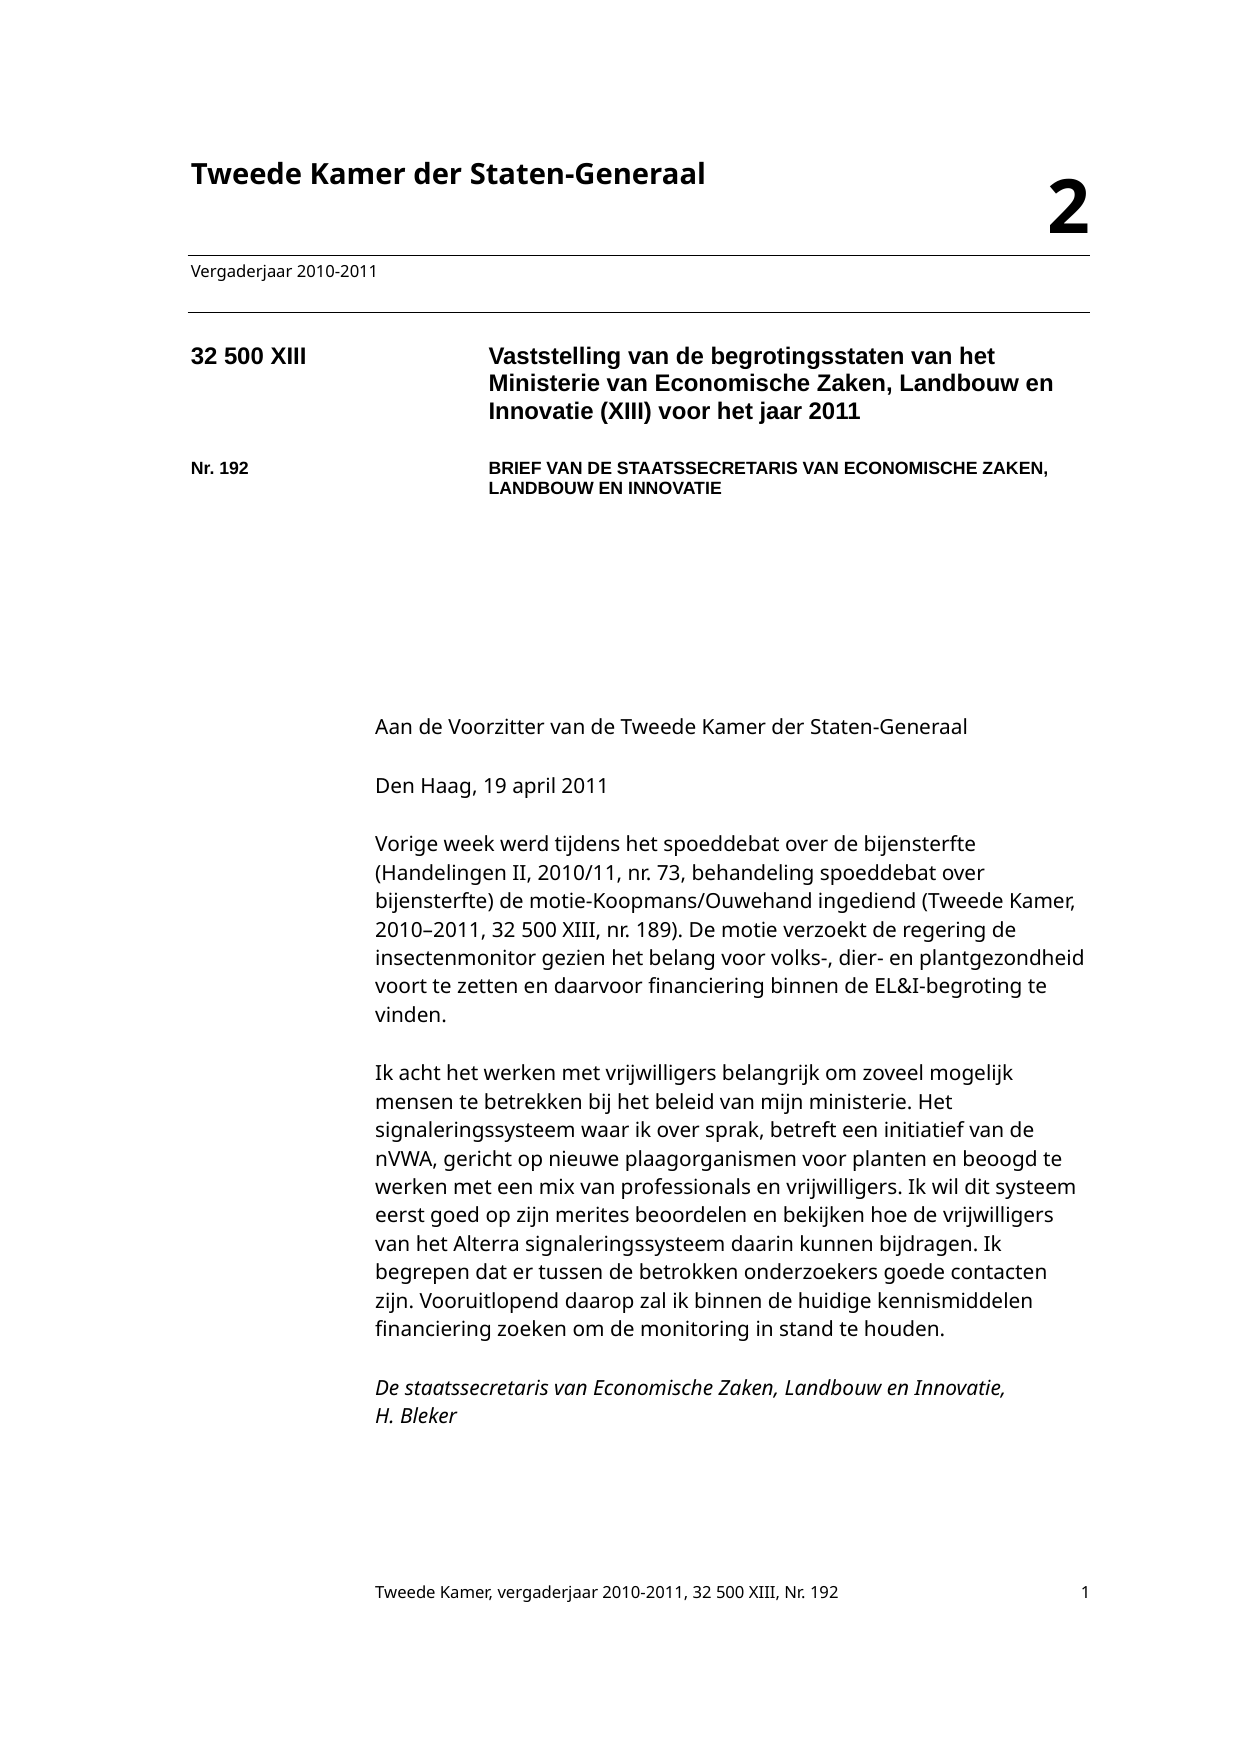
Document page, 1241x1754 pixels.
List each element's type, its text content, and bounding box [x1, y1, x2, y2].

table_header 2 [910, 150, 1090, 255]
table_cell [485, 313, 1090, 339]
text De staatssecretaris van Economische Zaken, Landbouw en Innovatie, [375, 1373, 1090, 1401]
table_header Tweede Kamer der Staten-Generaal [188, 150, 909, 255]
text Aan de Voorzitter van de Tweede Kamer der Staten-Generaal [375, 712, 1090, 741]
table_cell Vaststelling van de begrotingsstaten van het Ministerie van Economische Zaken, Landbouw en Innovatie (XIII) voor het jaar 2011 [485, 339, 1090, 454]
table_cell Vergaderjaar 2010-2011 [188, 256, 485, 312]
table_cell Nr. 192 [188, 455, 485, 594]
table_cell BRIEF VAN DE STAATSSECRETARIS VAN ECONOMISCHE ZAKEN, LANDBOUW EN INNOVATIE [485, 455, 1090, 594]
text Vorige week werd tijdens het spoeddebat over de bijensterfte (Handelingen II, 2010/11, nr. 73, behandeling spoeddebat over bijensterfte) de motie-Koopmans/Ouwehand ingediend (Tweede Kamer, 2010–2011, 32 500 XIII, nr. 189). De motie verzoekt de regering de insectenmonitor gezien het belang voor volks-, dier- en plantgezondheid voort te zetten en daarvoor financiering binnen de EL&I-begroting te vinden. [375, 829, 1090, 1028]
table_cell [485, 256, 1090, 312]
table_cell [188, 313, 485, 339]
text H. Bleker [375, 1401, 1090, 1430]
text Ik acht het werken met vrijwilligers belangrijk om zoveel mogelijk mensen te betrekken bij het beleid van mijn ministerie. Het signaleringssysteem waar ik over sprak, betreft een initiatief van de nVWA, gericht op nieuwe plaagorganismen voor planten en beoogd te werken met een mix van professionals en vrijwilligers. Ik wil dit systeem eerst goed op zijn merites beoordelen en bekijken hoe de vrijwilligers van het Alterra signaleringssysteem daarin kunnen bijdragen. Ik begrepen dat er tussen de betrokken onderzoekers goede contacten zijn. Vooruitlopend daarop zal ik binnen de huidige kennismiddelen financiering zoeken om de monitoring in stand te houden. [375, 1058, 1090, 1343]
text Den Haag, 19 april 2011 [375, 771, 1090, 799]
table_cell 32 500 XIII [188, 339, 485, 454]
